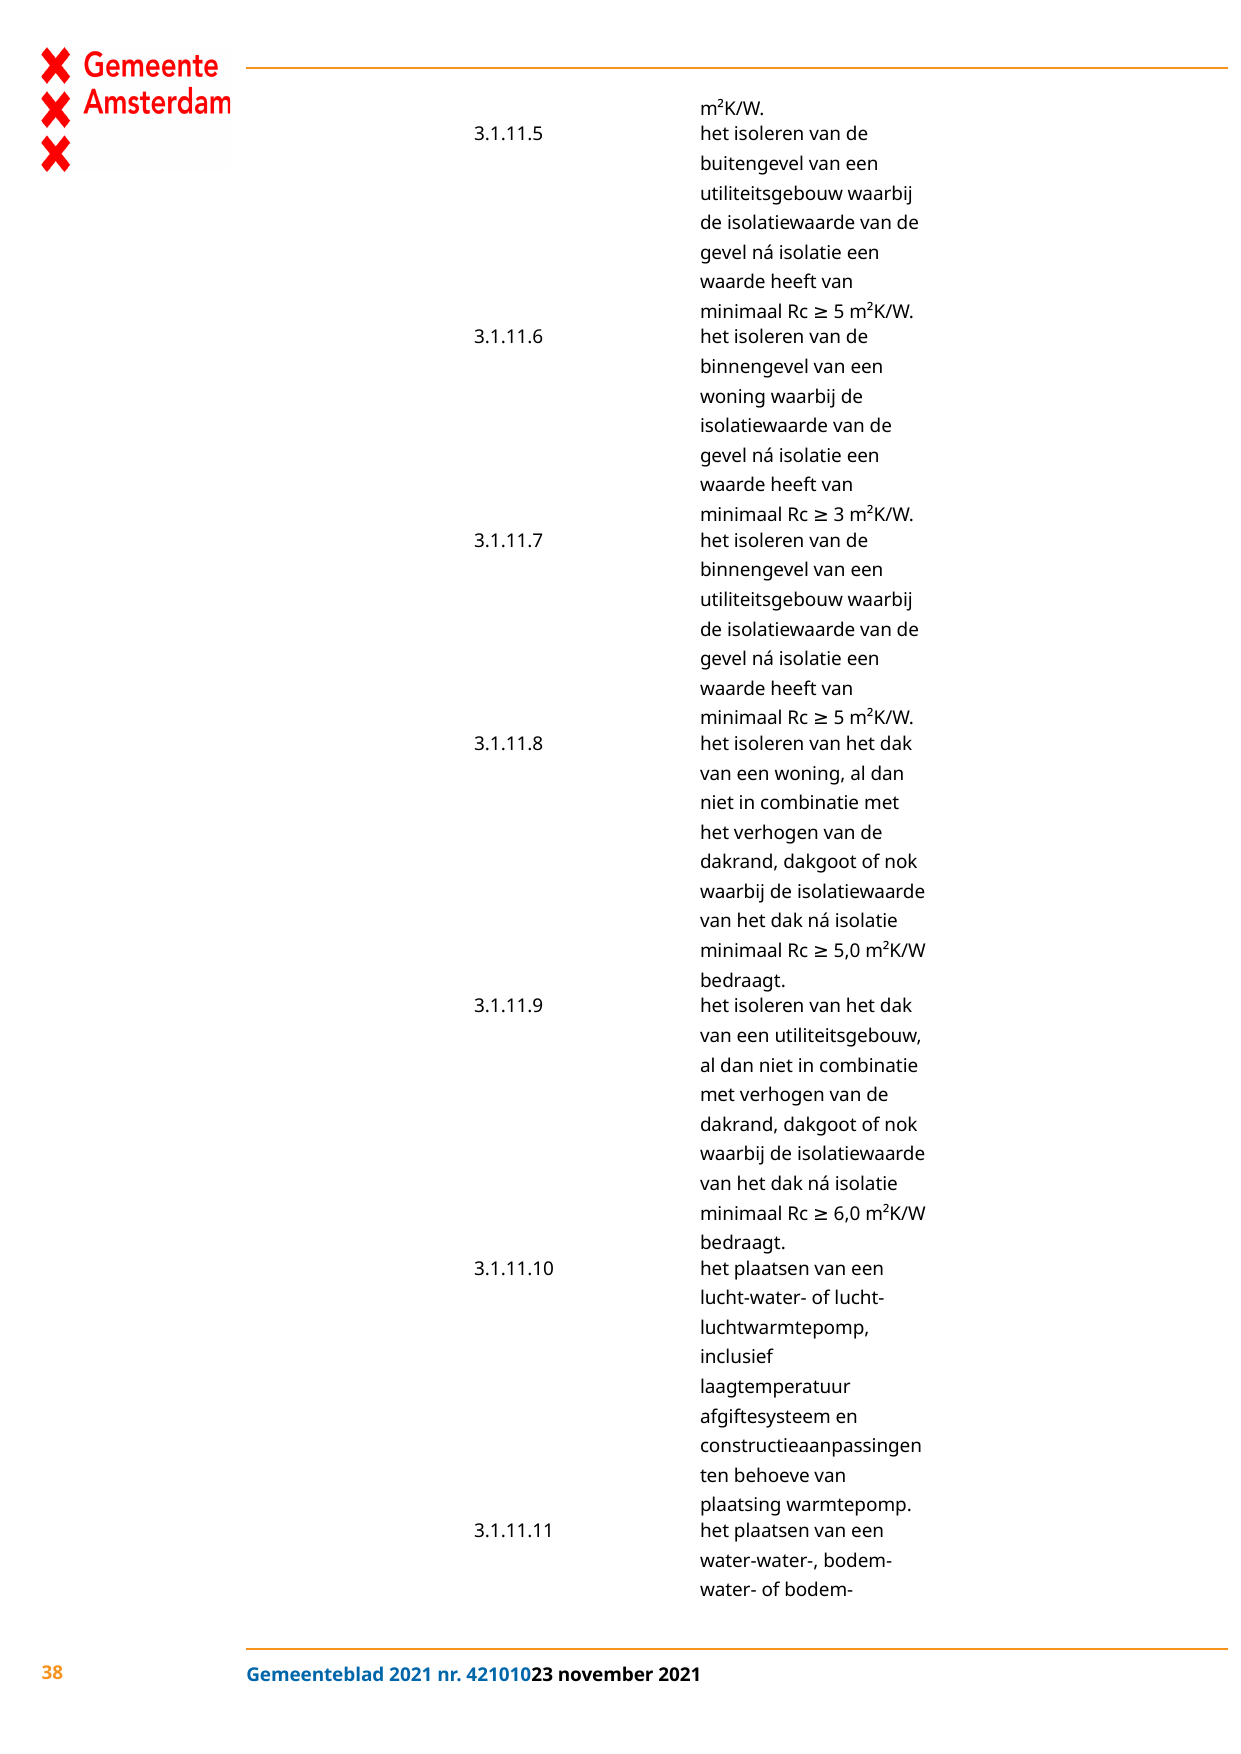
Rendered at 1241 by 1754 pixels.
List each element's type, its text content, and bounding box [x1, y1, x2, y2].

table_cell 3.1.11.7 [474, 527, 700, 730]
table_cell [248, 1518, 474, 1602]
table_cell het isoleren van de binnengevel van een utiliteitsgebouw waarbij de isolatiewaarde van de gevel ná isolatie een waarde heeft van minimaal Rc ≥ 5 m²K/W. [700, 527, 926, 730]
table_cell [474, 95, 700, 121]
table_cell [926, 730, 1152, 993]
table_cell 3.1.11.9 [474, 993, 700, 1255]
table_cell het isoleren van het dak van een woning, al dan niet in combinatie met het verhogen van de dakrand, dakgoot of nok waarbij de isolatiewaarde van het dak ná isolatie minimaal Rc ≥ 5,0 m²K/W bedraagt. [700, 730, 926, 993]
table_cell het isoleren van het dak van een utiliteitsgebouw, al dan niet in combinatie met verhogen van de dakrand, dakgoot of nok waarbij de isolatiewaarde van het dak ná isolatie minimaal Rc ≥ 6,0 m²K/W bedraagt. [700, 993, 926, 1255]
table_cell het isoleren van de buitengevel van een utiliteitsgebouw waarbij de isolatiewaarde van de gevel ná isolatie een waarde heeft van minimaal Rc ≥ 5 m²K/W. [700, 121, 926, 324]
table_cell m²K/W. [700, 95, 926, 121]
table_cell [248, 95, 474, 121]
table_cell [926, 324, 1152, 527]
table_cell [248, 121, 474, 324]
table_cell 3.1.11.5 [474, 121, 700, 324]
table_cell [926, 1518, 1152, 1602]
table_cell [926, 1255, 1152, 1517]
table_cell 3.1.11.10 [474, 1255, 700, 1517]
table_cell 3.1.11.8 [474, 730, 700, 993]
table_cell het plaatsen van een water-water-, bodem-water- of bodem- [700, 1518, 926, 1602]
table_cell [926, 527, 1152, 730]
table_cell [248, 730, 474, 993]
table_cell 3.1.11.6 [474, 324, 700, 527]
table_cell 3.1.11.11 [474, 1518, 700, 1602]
table_cell [248, 1255, 474, 1517]
table_cell [248, 324, 474, 527]
table_cell het isoleren van de binnengevel van een woning waarbij de isolatiewaarde van de gevel ná isolatie een waarde heeft van minimaal Rc ≥ 3 m²K/W. [700, 324, 926, 527]
picture [41, 47, 231, 172]
table_cell [926, 121, 1152, 324]
table_cell [248, 527, 474, 730]
table_cell het plaatsen van een lucht-water- of lucht-luchtwarmtepomp, inclusief laagtemperatuur afgiftesysteem en constructieaanpassingen ten behoeve van plaatsing warmtepomp. [700, 1255, 926, 1517]
table_cell [926, 95, 1152, 121]
table_cell [248, 993, 474, 1255]
table_cell [926, 993, 1152, 1255]
